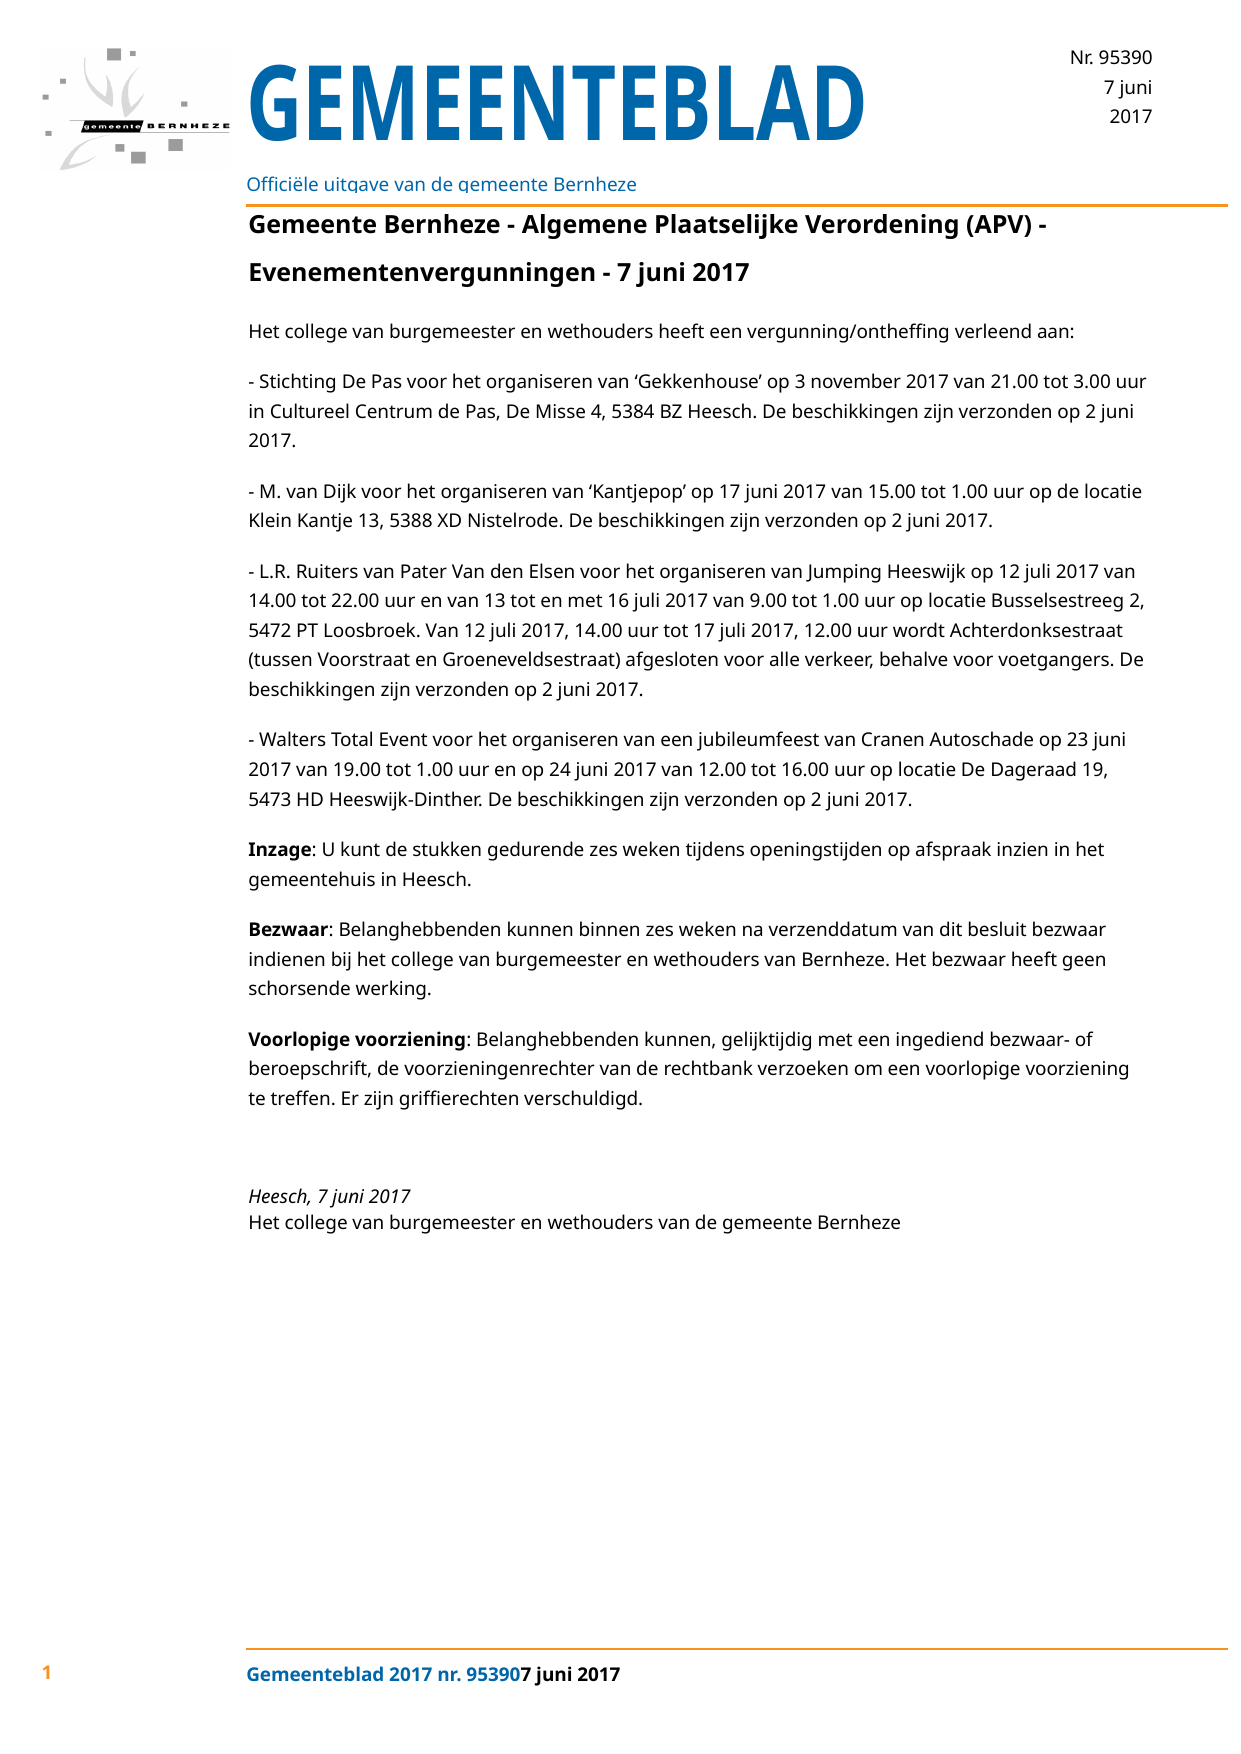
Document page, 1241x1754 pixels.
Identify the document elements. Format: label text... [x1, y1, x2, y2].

text - Walters Total Event voor het organiseren van een jubileumfeest van Cranen Autoschade op 23 juni 2017 van 19.00 tot 1.00 uur en op 24 juni 2017 van 12.00 tot 16.00 uur op locatie De Dageraad 19, 5473 HD Heeswijk-Dinther. De beschikkingen zijn verzonden op 2 juni 2017. [248, 727, 1152, 812]
text Inzage: U kunt de stukken gedurende zes weken tijdens openingstijden op afspraak inzien in het gemeentehuis in Heesch. [248, 836, 1152, 892]
text Het college van burgemeester en wethouders heeft een vergunning/ontheffing verleend aan: [248, 318, 1152, 344]
text - L.R. Ruiters van Pater Van den Elsen voor het organiseren van Jumping Heeswijk op 12 juli 2017 van 14.00 tot 22.00 uur en van 13 tot en met 16 juli 2017 van 9.00 tot 1.00 uur op locatie Busselsestreeg 2, 5472 PT Loosbroek. Van 12 juli 2017, 14.00 uur tot 17 juli 2017, 12.00 uur wordt Achterdonksestraat (tussen Voorstraat en Groeneveldsestraat) afgesloten voor alle verkeer, behalve voor voetgangers. De beschikkingen zijn verzonden op 2 juni 2017. [248, 558, 1152, 702]
picture [41, 47, 231, 172]
text Bezwaar: Belanghebbenden kunnen binnen zes weken na verzenddatum van dit besluit bezwaar indienen bij het college van burgemeester en wethouders van Bernheze. Het bezwaar heeft geen schorsende werking. [248, 916, 1152, 1001]
text Heesch, 7 juni 2017 [248, 1183, 1152, 1209]
text Het college van burgemeester en wethouders van de gemeente Bernheze [248, 1209, 1152, 1235]
text - M. van Dijk voor het organiseren van ‘Kantjepop’ op 17 juni 2017 van 15.00 tot 1.00 uur op de locatie Klein Kantje 13, 5388 XD Nistelrode. De beschikkingen zijn verzonden op 2 juni 2017. [248, 478, 1152, 533]
text Gemeente Bernheze - Algemene Plaatselijke Verordening (APV) - Evenementenvergunningen - 7 juni 2017 [248, 207, 1152, 288]
text - Stichting De Pas voor het organiseren van ‘Gekkenhouse’ op 3 november 2017 van 21.00 tot 3.00 uur in Cultureel Centrum de Pas, De Misse 4, 5384 BZ Heesch. De beschikkingen zijn verzonden op 2 juni 2017. [248, 368, 1152, 453]
text Voorlopige voorziening: Belanghebbenden kunnen, gelijktijdig met een ingediend bezwaar- of beroepschrift, de voorzieningenrechter van de rechtbank verzoeken om een voorlopige voorziening te treffen. Er zijn griffierechten verschuldigd. [248, 1026, 1152, 1111]
